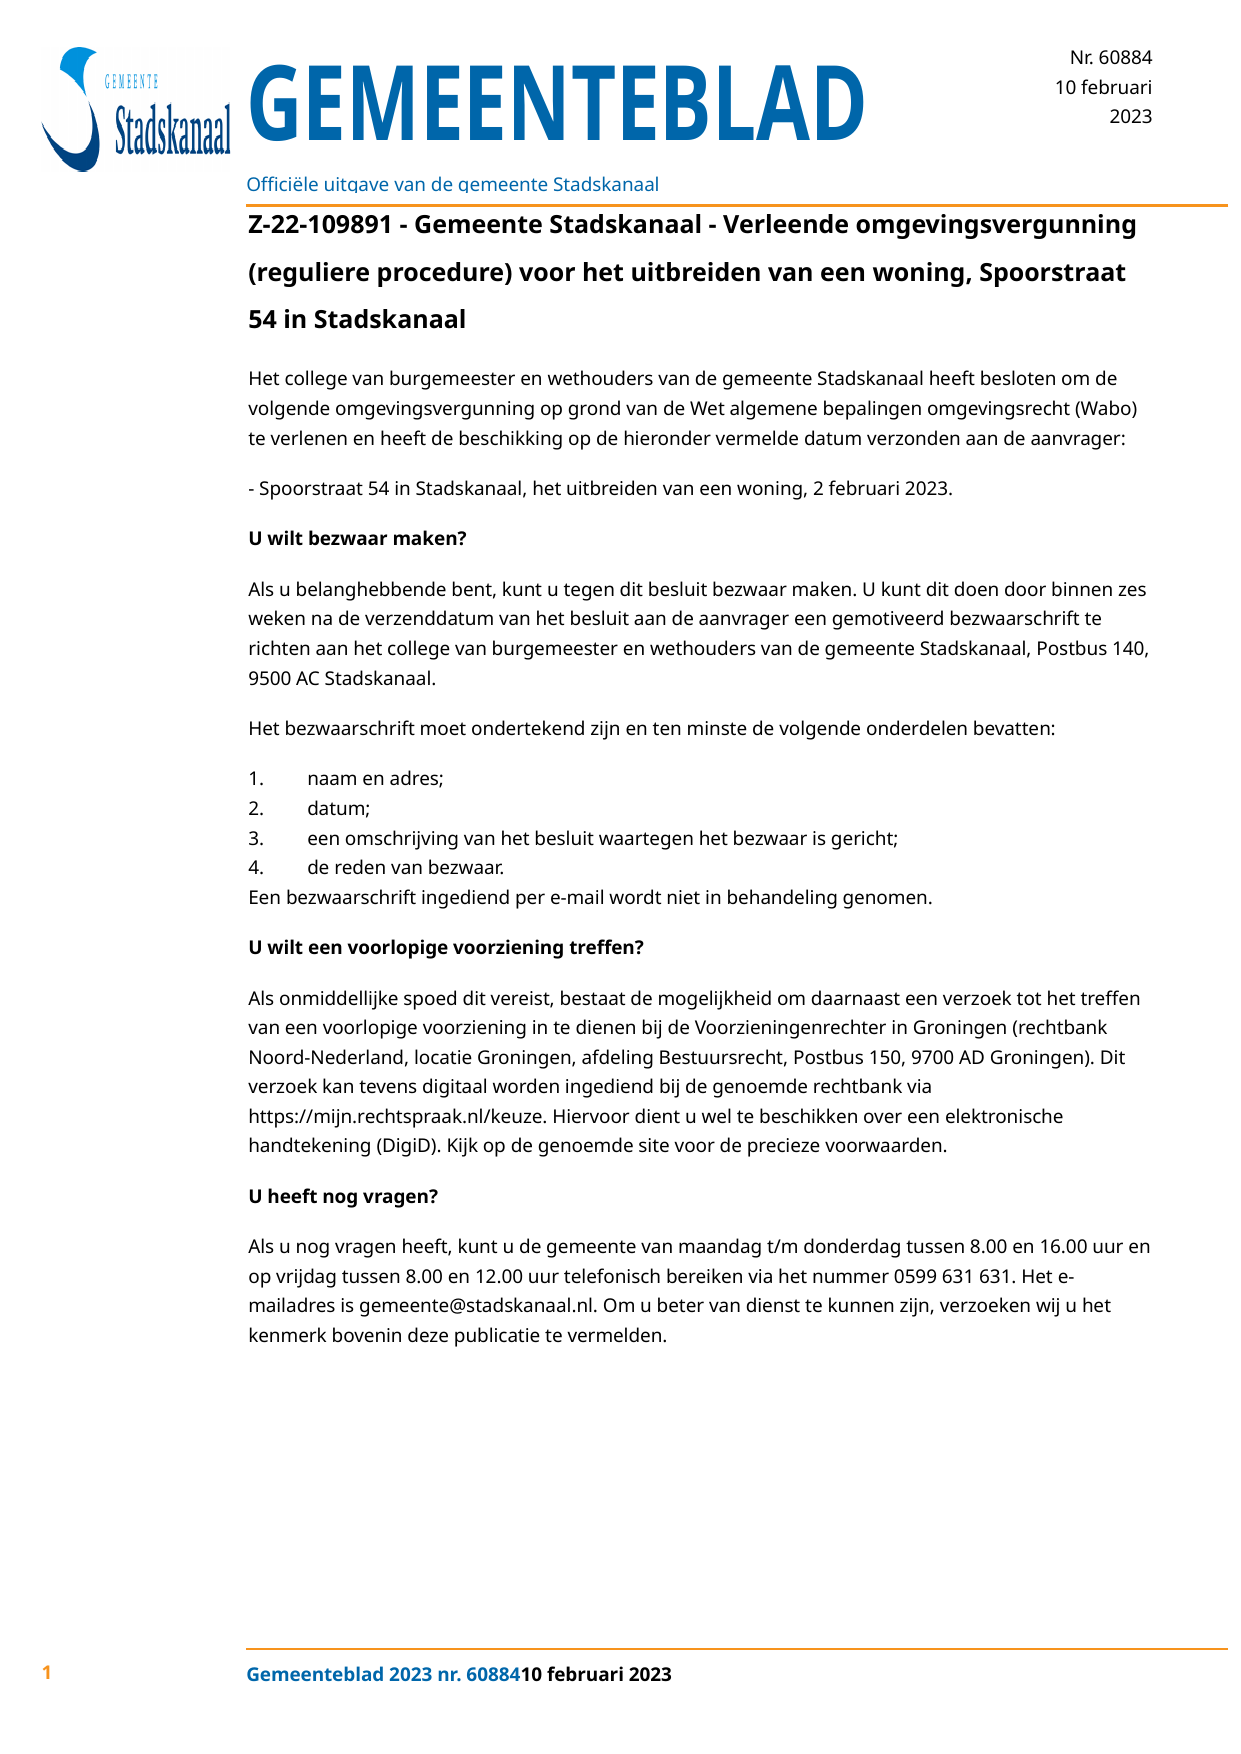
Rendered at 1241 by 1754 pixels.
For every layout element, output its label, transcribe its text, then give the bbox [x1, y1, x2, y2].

list een omschrijving van het besluit waartegen het bezwaar is gericht; [248, 825, 1152, 850]
text U wilt bezwaar maken? [248, 526, 1152, 551]
text U wilt een voorlopige voorziening treffen? [248, 934, 1152, 960]
list naam en adres; [248, 766, 1152, 791]
text Als u nog vragen heeft, kunt u de gemeente van maandag t/m donderdag tussen 8.00 en 16.00 uur en op vrijdag tussen 8.00 en 12.00 uur telefonisch bereiken via het nummer 0599 631 631. Het e-mailadres is gemeente@stadskanaal.nl. Om u beter van dienst te kunnen zijn, verzoeken wij u het kenmerk bovenin deze publicatie te vermelden. [248, 1233, 1152, 1348]
list datum; [248, 795, 1152, 821]
list de reden van bezwaar. [248, 854, 1152, 880]
text Het college van burgemeester en wethouders van de gemeente Stadskanaal heeft besloten om de volgende omgevingsvergunning op grond van de Wet algemene bepalingen omgevingsrecht (Wabo) te verlenen en heeft de beschikking op de hieronder vermelde datum verzonden aan de aanvrager: [248, 366, 1152, 450]
text Als u belanghebbende bent, kunt u tegen dit besluit bezwaar maken. U kunt dit doen door binnen zes weken na de verzenddatum van het besluit aan de aanvrager een gemotiveerd bezwaarschrift te richten aan het college van burgemeester en wethouders van de gemeente Stadskanaal, Postbus 140, 9500 AC Stadskanaal. [248, 576, 1152, 690]
picture [41, 47, 231, 172]
text Als onmiddellijke spoed dit vereist, bestaat de mogelijkheid om daarnaast een verzoek tot het treffen van een voorlopige voorziening in te dienen bij de Voorzieningenrechter in Groningen (rechtbank Noord-Nederland, locatie Groningen, afdeling Bestuursrecht, Postbus 150, 9700 AD Groningen). Dit verzoek kan tevens digitaal worden ingediend bij de genoemde rechtbank via https://mijn.rechtspraak.nl/keuze. Hiervoor dient u wel te beschikken over een elektronische handtekening (DigiD). Kijk op de genoemde site voor de precieze voorwaarden. [248, 985, 1152, 1158]
text Z-22-109891 - Gemeente Stadskanaal - Verleende omgevingsvergunning (reguliere procedure) voor het uitbreiden van een woning, Spoorstraat 54 in Stadskanaal [248, 207, 1152, 336]
text Het bezwaarschrift moet ondertekend zijn en ten minste de volgende onderdelen bevatten: [248, 715, 1152, 741]
text - Spoorstraat 54 in Stadskanaal, het uitbreiden van een woning, 2 februari 2023. [248, 475, 1152, 501]
text Een bezwaarschrift ingediend per e-mail wordt niet in behandeling genomen. [248, 884, 1152, 909]
text U heeft nog vragen? [248, 1183, 1152, 1209]
